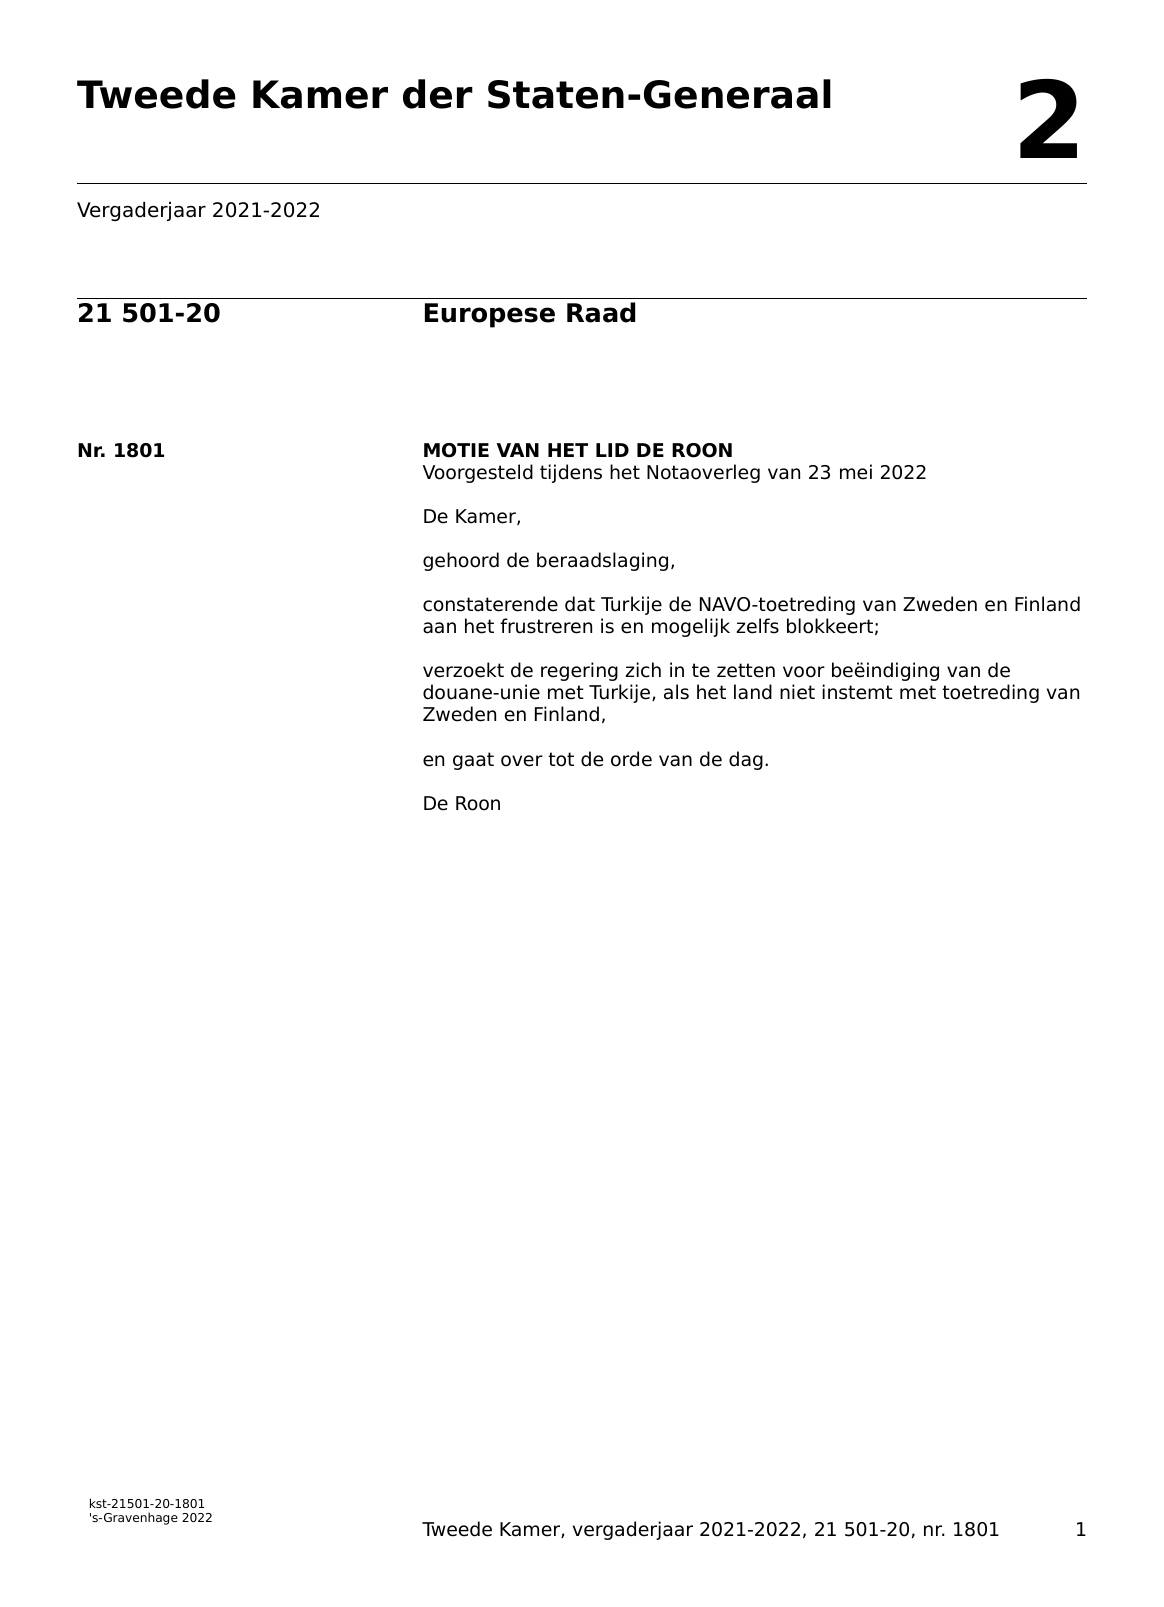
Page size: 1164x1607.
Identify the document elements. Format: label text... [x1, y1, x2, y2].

text en gaat over tot de orde van de dag. [422, 748, 1087, 770]
table_cell Vergaderjaar 2021-2022 [77, 184, 1087, 298]
table_header 2 [886, 59, 1087, 183]
table_header Tweede Kamer der Staten-Generaal [77, 59, 886, 183]
text gehoord de beraadslaging, [422, 550, 1087, 572]
subtitle Nr. 1801 MOTIE VAN HET LID DE ROON [77, 440, 1087, 462]
text Voorgesteld tijdens het Notaoverleg van 23 mei 2022 [422, 462, 1087, 484]
text kst-21501-20-1801 [88, 1497, 323, 1511]
text verzoekt de regering zich in te zetten voor beëindiging van de douane-unie met Turkije, als het land niet instemt met toetreding van Zweden en Finland, [422, 660, 1087, 726]
text constaterende dat Turkije de NAVO-toetreding van Zweden en Finland aan het frustreren is en mogelijk zelfs blokkeert; [422, 594, 1087, 638]
text De Roon [422, 793, 1087, 814]
text De Kamer, [422, 506, 1087, 528]
subtitle 21 501-20 Europese Raad [77, 299, 1087, 329]
text 's-Gravenhage 2022 [88, 1511, 323, 1525]
